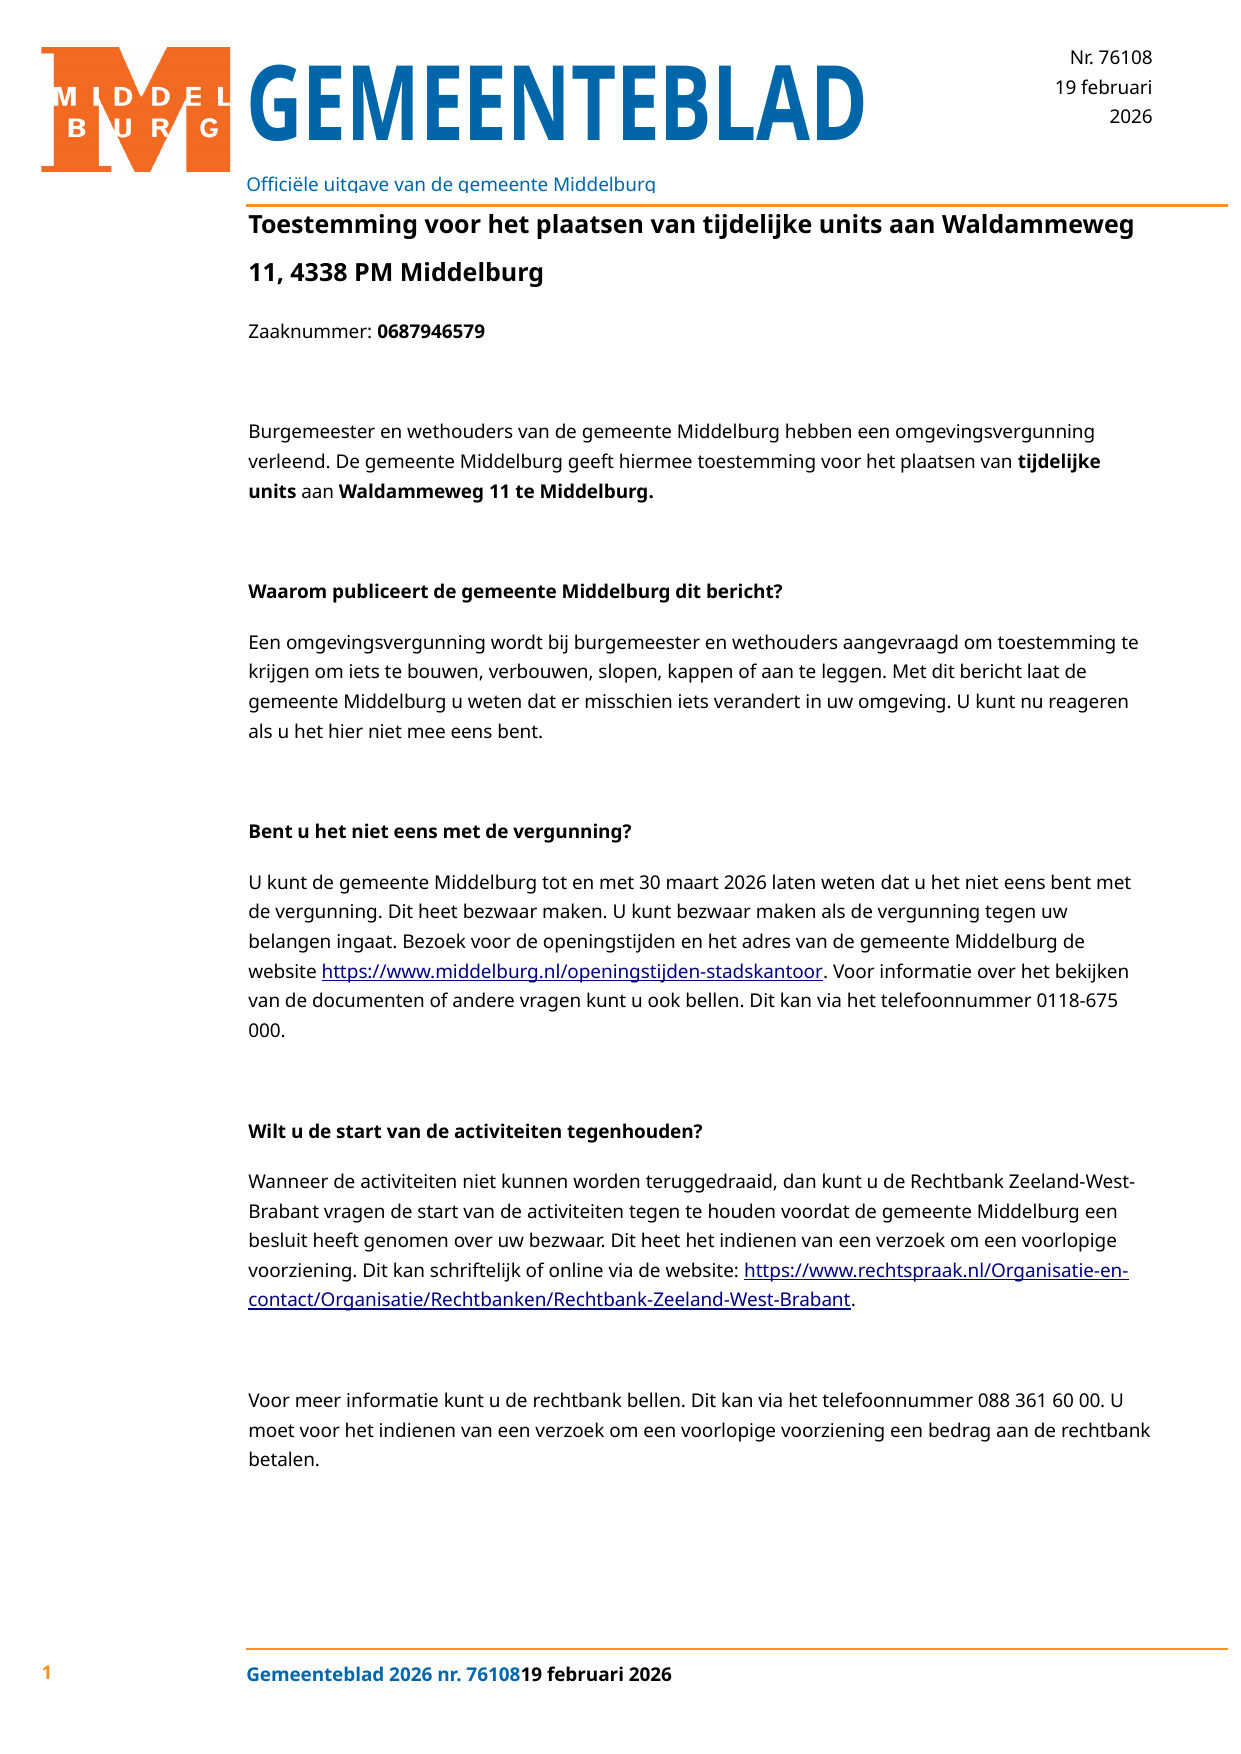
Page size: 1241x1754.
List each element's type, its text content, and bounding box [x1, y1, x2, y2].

text Waarom publiceert de gemeente Middelburg dit bericht? [248, 579, 1152, 604]
text Burgemeester en wethouders van de gemeente Middelburg hebben een omgevingsvergunning verleend. De gemeente Middelburg geeft hiermee toestemming voor het plaatsen van tijdelijke units aan Waldammeweg 11 te Middelburg. [248, 419, 1152, 504]
text Wanneer de activiteiten niet kunnen worden teruggedraaid, dan kunt u de Rechtbank Zeeland-West-Brabant vragen de start van de activiteiten tegen te houden voordat de gemeente Middelburg een besluit heeft genomen over uw bezwaar. Dit heet het indienen van een verzoek om een voorlopige voorziening. Dit kan schriftelijk of online via de website: https://www.rechtspraak.nl/Organisatie-en-contact/Organisatie/Rechtbanken/Rechtbank-Zeeland-West-Brabant. [248, 1168, 1152, 1312]
text Een omgevingsvergunning wordt bij burgemeester en wethouders aangevraagd om toestemming te krijgen om iets te bouwen, verbouwen, slopen, kappen of aan te leggen. Met dit bericht laat de gemeente Middelburg u weten dat er misschien iets verandert in uw omgeving. U kunt nu reageren als u het hier niet mee eens bent. [248, 629, 1152, 744]
text U kunt de gemeente Middelburg tot en met 30 maart 2026 laten weten dat u het niet eens bent met de vergunning. Dit heet bezwaar maken. U kunt bezwaar maken als de vergunning tegen uw belangen ingaat. Bezoek voor de openingstijden en het adres van de gemeente Middelburg de website https://www.middelburg.nl/openingstijden-stadskantoor. Voor informatie over het bekijken van de documenten of andere vragen kunt u ook bellen. Dit kan via het telefoonnummer 0118-675 000. [248, 869, 1152, 1043]
text Toestemming voor het plaatsen van tijdelijke units aan Waldammeweg 11, 4338 PM Middelburg [248, 207, 1152, 288]
text Wilt u de start van de activiteiten tegenhouden? [248, 1118, 1152, 1144]
text Voor meer informatie kunt u de rechtbank bellen. Dit kan via het telefoonnummer 088 361 60 00. U moet voor het indienen van een verzoek om een voorlopige voorziening een bedrag aan de rechtbank betalen. [248, 1387, 1152, 1472]
text Zaaknummer: 0687946579 [248, 318, 1152, 344]
picture [41, 47, 231, 172]
text Bent u het niet eens met de vergunning? [248, 819, 1152, 844]
